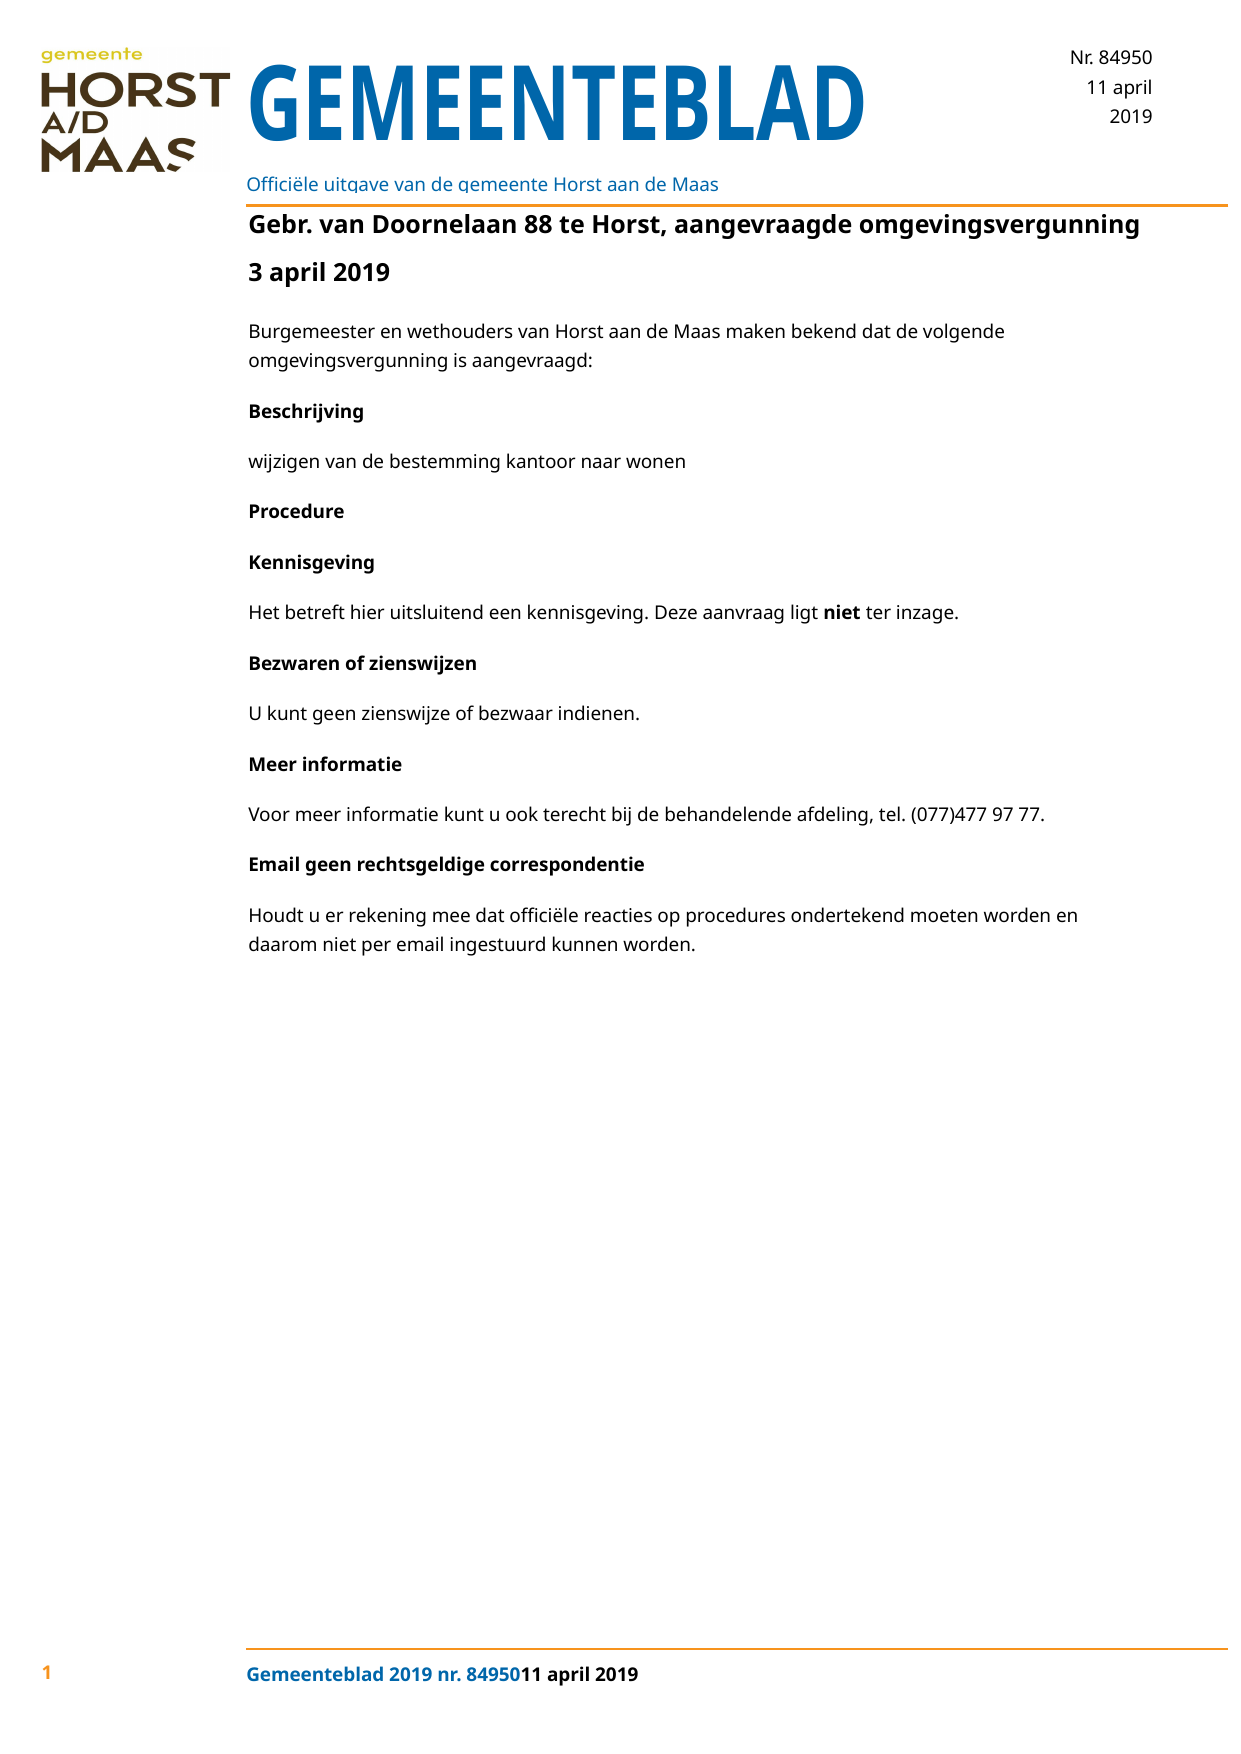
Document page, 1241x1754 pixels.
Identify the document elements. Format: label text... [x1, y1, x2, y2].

text Beschrijving [248, 398, 1152, 424]
text Het betreft hier uitsluitend een kennisgeving. Deze aanvraag ligt niet ter inzage. [248, 599, 1152, 625]
text U kunt geen zienswijze of bezwaar indienen. [248, 700, 1152, 726]
text Gebr. van Doornelaan 88 te Horst, aangevraagde omgevingsvergunning 3 april 2019 [248, 207, 1152, 288]
text Houdt u er rekening mee dat officiële reacties op procedures ondertekend moeten worden en daarom niet per email ingestuurd kunnen worden. [248, 902, 1152, 957]
picture [41, 47, 231, 172]
text Kennisgeving [248, 549, 1152, 575]
text Bezwaren of zienswijzen [248, 650, 1152, 676]
text Email geen rechtsgeldige correspondentie [248, 852, 1152, 877]
text Voor meer informatie kunt u ook terecht bij de behandelende afdeling, tel. (077)477 97 77. [248, 801, 1152, 827]
text Procedure [248, 499, 1152, 524]
text Meer informatie [248, 751, 1152, 777]
text wijzigen van de bestemming kantoor naar wonen [248, 448, 1152, 474]
text Burgemeester en wethouders van Horst aan de Maas maken bekend dat de volgende omgevingsvergunning is aangevraagd: [248, 318, 1152, 373]
